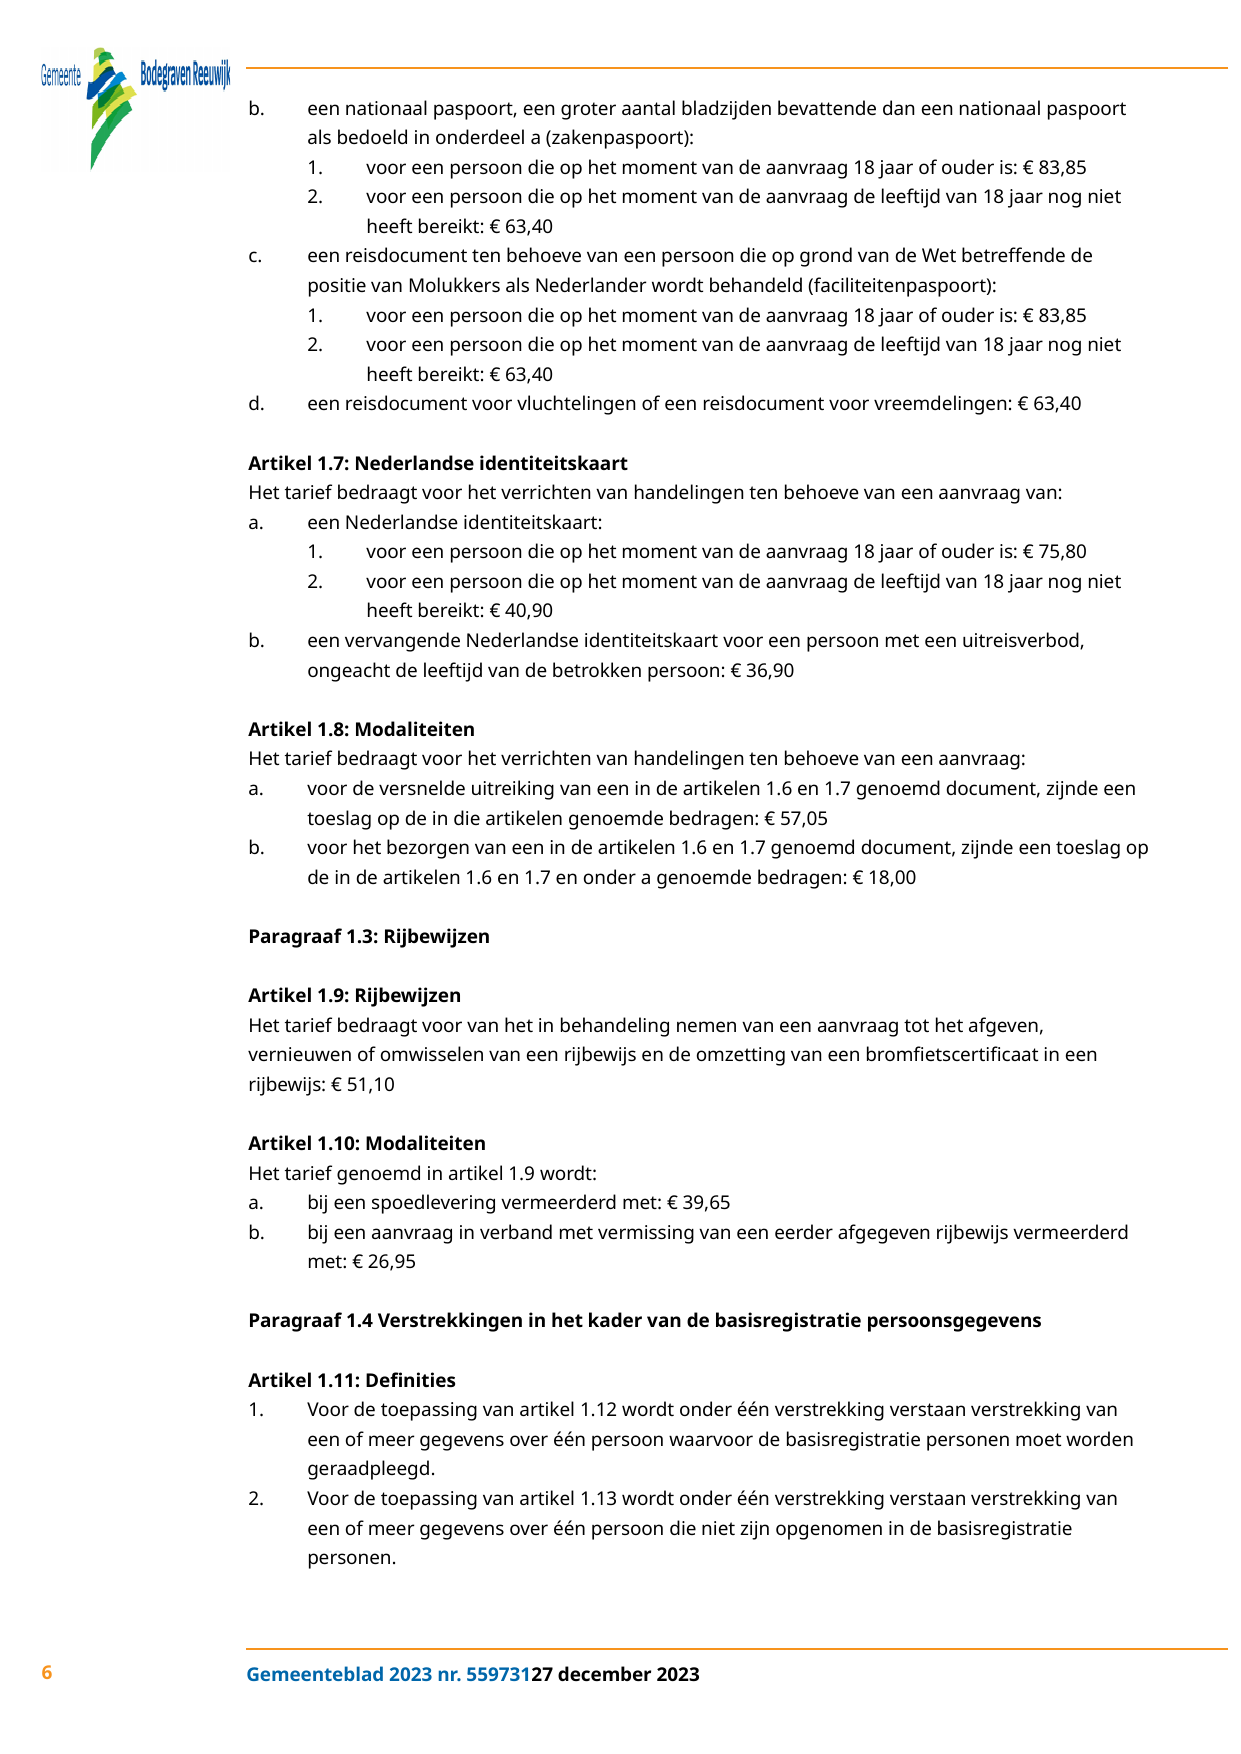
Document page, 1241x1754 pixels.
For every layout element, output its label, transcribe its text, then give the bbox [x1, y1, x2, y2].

list bij een spoedlevering vermeerderd met: € 39,65 [248, 1189, 1152, 1215]
list voor een persoon die op het moment van de aanvraag 18 jaar of ouder is: € 83,85 [307, 154, 1152, 180]
list Voor de toepassing van artikel 1.13 wordt onder één verstrekking verstaan verstrekking van een of meer gegevens over één persoon die niet zijn opgenomen in de basisregistratie personen. [248, 1485, 1152, 1570]
text Het tarief bedraagt voor van het in behandeling nemen van een aanvraag tot het afgeven, vernieuwen of omwisselen van een rijbewijs en de omzetting van een bromfietscertificaat in een rijbewijs: € 51,10 [248, 1012, 1152, 1097]
list een reisdocument voor vluchtelingen of een reisdocument voor vreemdelingen: € 63,40 [248, 391, 1152, 416]
text Het tarief bedraagt voor het verrichten van handelingen ten behoeve van een aanvraag: [248, 746, 1152, 771]
text Artikel 1.10: Modaliteiten [248, 1130, 1152, 1156]
list een reisdocument ten behoeve van een persoon die op grond van de Wet betreffende de positie van Molukkers als Nederlander wordt behandeld (faciliteitenpaspoort): [248, 243, 1152, 298]
list voor het bezorgen van een in de artikelen 1.6 en 1.7 genoemd document, zijnde een toeslag op de in de artikelen 1.6 en 1.7 en onder a genoemde bedragen: € 18,00 [248, 834, 1152, 890]
text Paragraaf 1.4 Verstrekkingen in het kader van de basisregistratie persoonsgegevens [248, 1308, 1152, 1333]
text Het tarief genoemd in artikel 1.9 wordt: [248, 1160, 1152, 1186]
list voor een persoon die op het moment van de aanvraag 18 jaar of ouder is: € 83,85 [307, 302, 1152, 328]
list een vervangende Nederlandse identiteitskaart voor een persoon met een uitreisverbod, ongeacht de leeftijd van de betrokken persoon: € 36,90 [248, 627, 1152, 683]
list Voor de toepassing van artikel 1.12 wordt onder één verstrekking verstaan verstrekking van een of meer gegevens over één persoon waarvoor de basisregistratie personen moet worden geraadpleegd. [248, 1396, 1152, 1481]
text Paragraaf 1.3: Rijbewijzen [248, 923, 1152, 949]
text Artikel 1.9: Rijbewijzen [248, 982, 1152, 1008]
list bij een aanvraag in verband met vermissing van een eerder afgegeven rijbewijs vermeerderd met: € 26,95 [248, 1219, 1152, 1274]
list voor een persoon die op het moment van de aanvraag de leeftijd van 18 jaar nog niet heeft bereikt: € 40,90 [307, 568, 1152, 623]
text Artikel 1.11: Definities [248, 1367, 1152, 1393]
list voor de versnelde uitreiking van een in de artikelen 1.6 en 1.7 genoemd document, zijnde een toeslag op de in die artikelen genoemde bedragen: € 57,05 [248, 775, 1152, 831]
list voor een persoon die op het moment van de aanvraag de leeftijd van 18 jaar nog niet heeft bereikt: € 63,40 [307, 183, 1152, 239]
list een Nederlandse identiteitskaart: [248, 509, 1152, 535]
text Artikel 1.8: Modaliteiten [248, 716, 1152, 742]
picture [41, 47, 231, 172]
text Artikel 1.7: Nederlandse identiteitskaart [248, 450, 1152, 476]
text Het tarief bedraagt voor het verrichten van handelingen ten behoeve van een aanvraag van: [248, 479, 1152, 505]
list voor een persoon die op het moment van de aanvraag 18 jaar of ouder is: € 75,80 [307, 538, 1152, 564]
list voor een persoon die op het moment van de aanvraag de leeftijd van 18 jaar nog niet heeft bereikt: € 63,40 [307, 331, 1152, 387]
list een nationaal paspoort, een groter aantal bladzijden bevattende dan een nationaal paspoort als bedoeld in onderdeel a (zakenpaspoort): [248, 95, 1152, 150]
